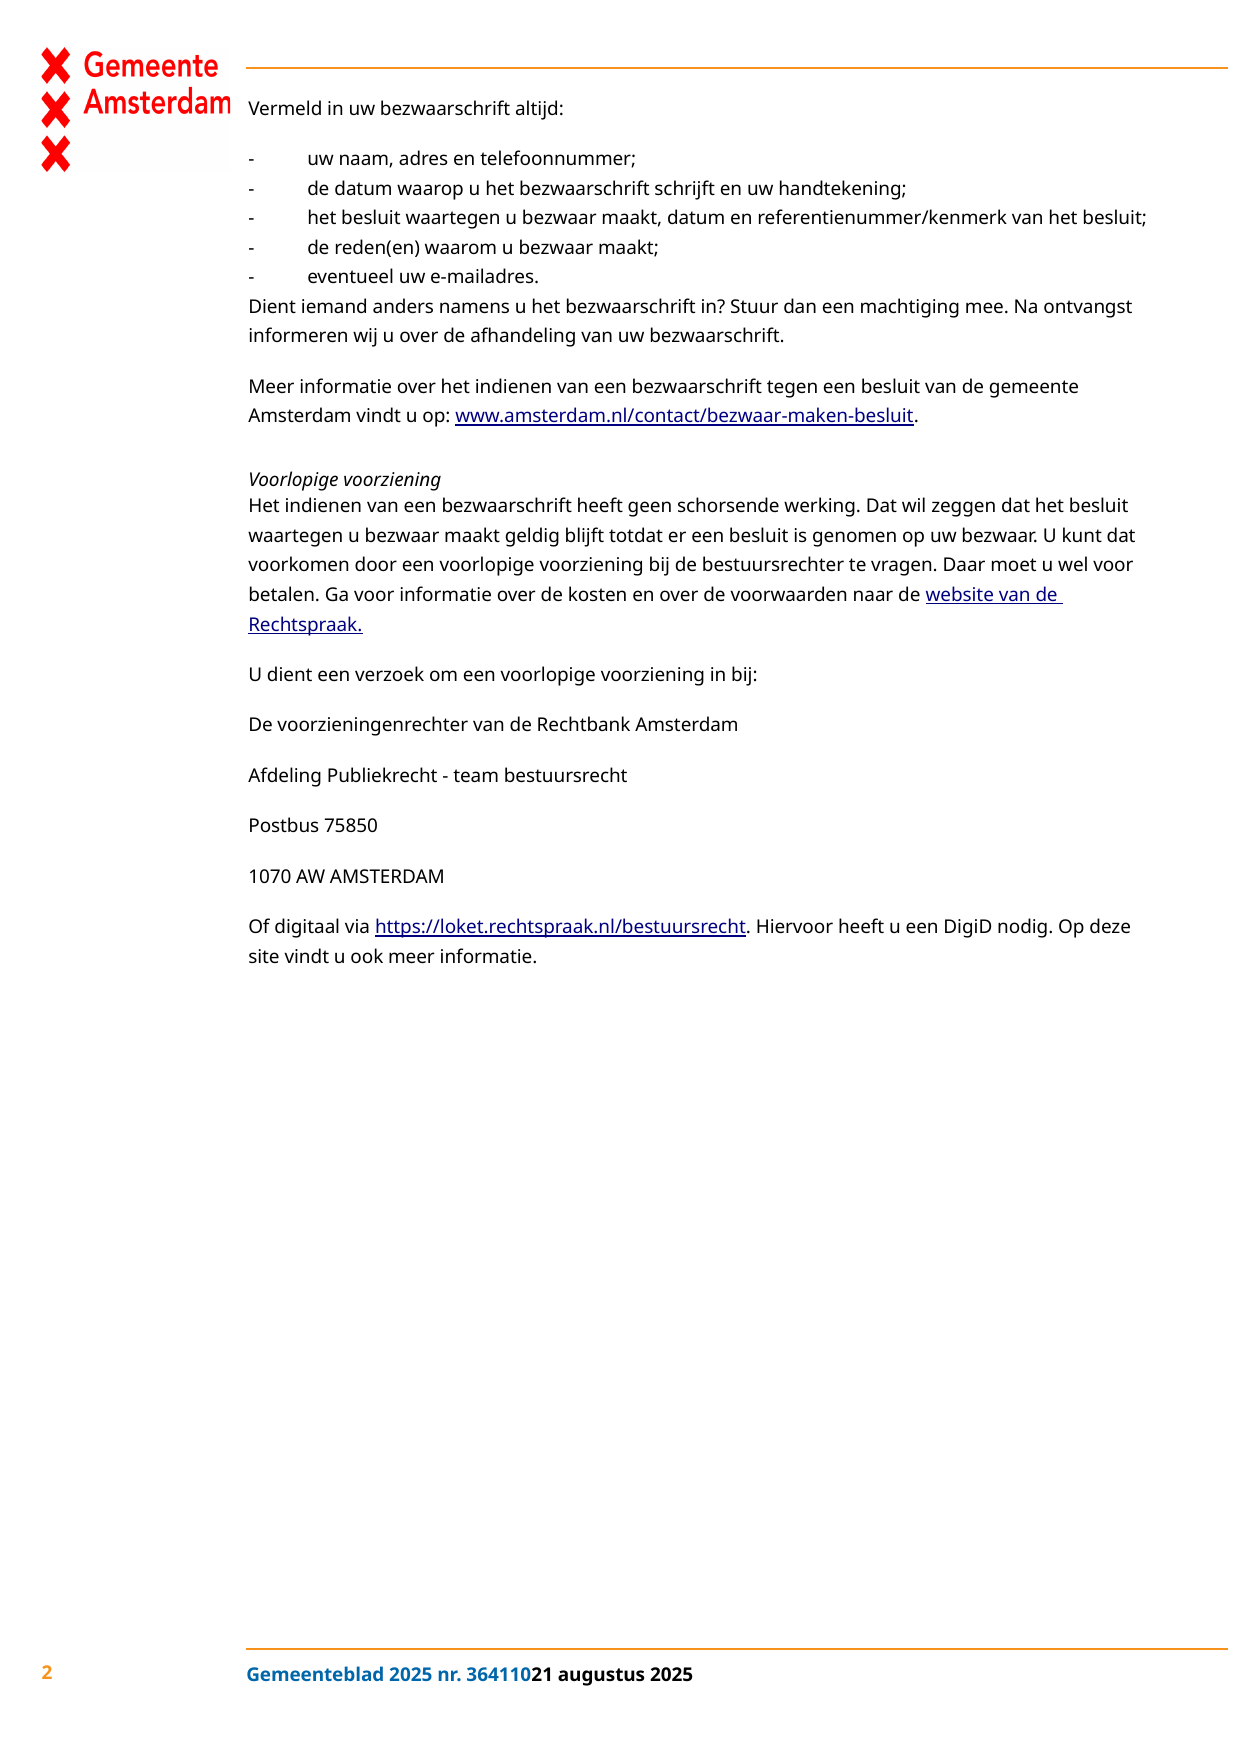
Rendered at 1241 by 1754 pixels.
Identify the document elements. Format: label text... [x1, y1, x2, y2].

list de reden(en) waarom u bezwaar maakt; [248, 234, 1152, 260]
text U dient een verzoek om een voorlopige voorziening in bij: [248, 661, 1152, 687]
text Het indienen van een bezwaarschrift heeft geen schorsende werking. Dat wil zeggen dat het besluit waartegen u bezwaar maakt geldig blijft totdat er een besluit is genomen op uw bezwaar. U kunt dat voorkomen door een voorlopige voorziening bij de bestuursrechter te vragen. Daar moet u wel voor betalen. Ga voor informatie over de kosten en over de voorwaarden naar de website van de Rechtspraak. [248, 492, 1152, 636]
text Voorlopige voorziening [248, 467, 1152, 492]
list de datum waarop u het bezwaarschrift schrijft en uw handtekening; [248, 175, 1152, 201]
text Postbus 75850 [248, 812, 1152, 838]
text Of digitaal via https://loket.rechtspraak.nl/bestuursrecht. Hiervoor heeft u een DigiD nodig. Op deze site vindt u ook meer informatie. [248, 913, 1152, 968]
text Meer informatie over het indienen van een bezwaarschrift tegen een besluit van de gemeente Amsterdam vindt u op: www.amsterdam.nl/contact/bezwaar-maken-besluit. [248, 373, 1152, 428]
text Dient iemand anders namens u het bezwaarschrift in? Stuur dan een machtiging mee. Na ontvangst informeren wij u over de afhandeling van uw bezwaarschrift. [248, 293, 1152, 348]
picture [41, 47, 231, 172]
list eventueel uw e-mailadres. [248, 263, 1152, 289]
text 1070 AW AMSTERDAM [248, 863, 1152, 888]
text Afdeling Publiekrecht - team bestuursrecht [248, 762, 1152, 788]
list het besluit waartegen u bezwaar maakt, datum en referentienummer/kenmerk van het besluit; [248, 204, 1152, 230]
text Vermeld in uw bezwaarschrift altijd: [248, 95, 1152, 121]
text De voorzieningenrechter van de Rechtbank Amsterdam [248, 712, 1152, 737]
list uw naam, adres en telefoonnummer; [248, 145, 1152, 171]
